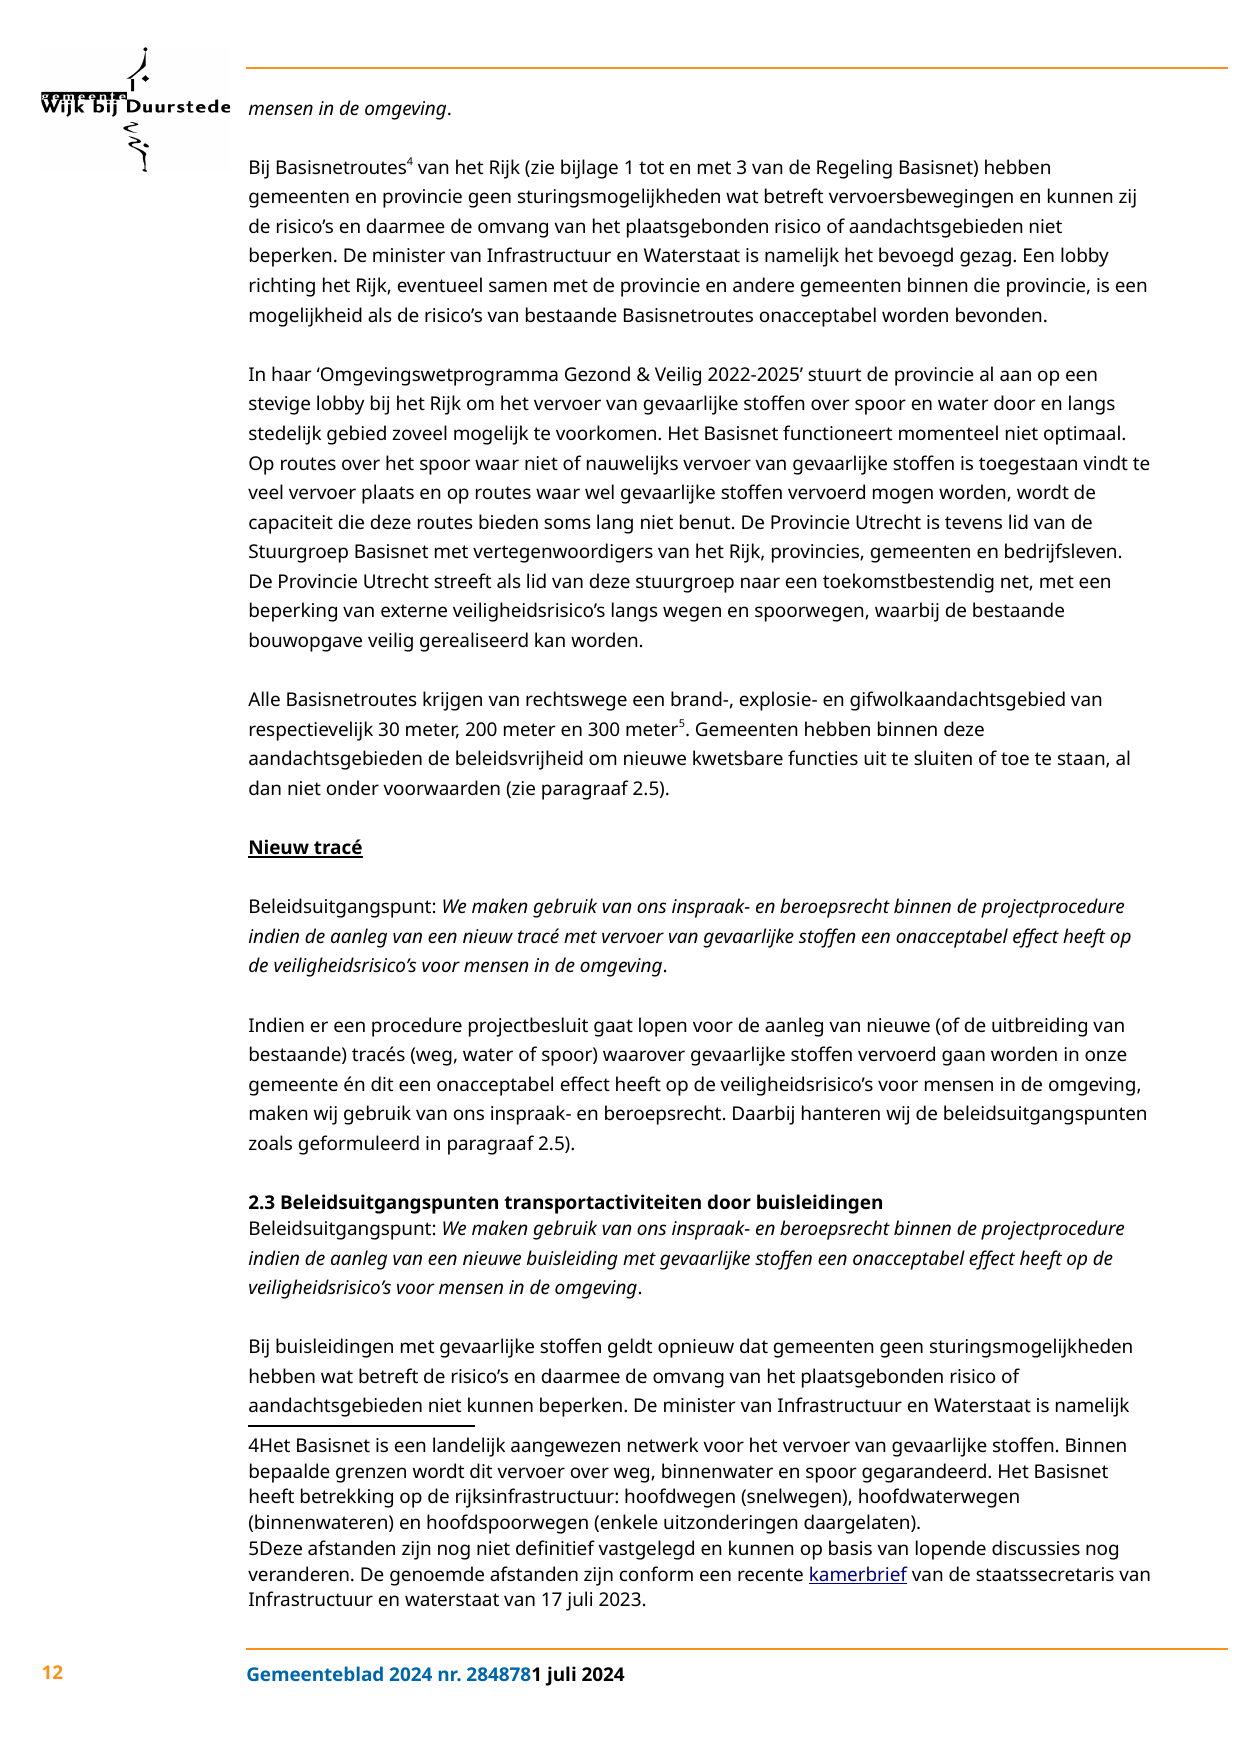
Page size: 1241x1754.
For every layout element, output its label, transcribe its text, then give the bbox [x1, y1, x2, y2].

text Beleidsuitgangspunt: We maken gebruik van ons inspraak- en beroepsrecht binnen de projectprocedure indien de aanleg van een nieuwe buisleiding met gevaarlijke stoffen een onacceptabel effect heeft op de veiligheidsrisico’s voor mensen in de omgeving. [248, 1215, 1152, 1300]
text Alle Basisnetroutes krijgen van rechtswege een brand-, explosie- en gifwolkaandachtsgebied van respectievelijk 30 meter, 200 meter en 300 meter. Gemeenten hebben binnen deze aandachtsgebieden de beleidsvrijheid om nieuwe kwetsbare functies uit te sluiten of toe te staan, al dan niet onder voorwaarden (zie paragraaf 2.5). [248, 686, 1152, 801]
text In haar ‘Omgevingswetprogramma Gezond & Veilig 2022-2025’ stuurt de provincie al aan op een stevige lobby bij het Rijk om het vervoer van gevaarlijke stoffen over spoor en water door en langs stedelijk gebied zoveel mogelijk te voorkomen. Het Basisnet functioneert momenteel niet optimaal. Op routes over het spoor waar niet of nauwelijks vervoer van gevaarlijke stoffen is toegestaan vindt te veel vervoer plaats en op routes waar wel gevaarlijke stoffen vervoerd mogen worden, wordt de capaciteit die deze routes bieden soms lang niet benut. De Provincie Utrecht is tevens lid van de Stuurgroep Basisnet met vertegenwoordigers van het Rijk, provincies, gemeenten en bedrijfsleven. De Provincie Utrecht streeft als lid van deze stuurgroep naar een toekomstbestendig net, met een beperking van externe veiligheidsrisico’s langs wegen en spoorwegen, waarbij de bestaande bouwopgave veilig gerealiseerd kan worden. [248, 361, 1152, 653]
text Het Basisnet is een landelijk aangewezen netwerk voor het vervoer van gevaarlijke stoffen. Binnen bepaalde grenzen wordt dit vervoer over weg, binnenwater en spoor gegarandeerd. Het Basisnet heeft betrekking op de rijksinfrastructuur: hoofdwegen (snelwegen), hoofdwaterwegen (binnenwateren) en hoofdspoorwegen (enkele uitzonderingen daargelaten). [248, 1432, 1152, 1535]
text Beleidsuitgangspunt: We maken gebruik van ons inspraak- en beroepsrecht binnen de projectprocedure indien de aanleg van een nieuw tracé met vervoer van gevaarlijke stoffen een onacceptabel effect heeft op de veiligheidsrisico’s voor mensen in de omgeving. [248, 893, 1152, 978]
text Nieuw tracé [248, 834, 1152, 860]
text Bij Basisnetroutes van het Rijk (zie bijlage 1 tot en met 3 van de Regeling Basisnet) hebben gemeenten en provincie geen sturingsmogelijkheden wat betreft vervoersbewegingen en kunnen zij de risico’s en daarmee de omvang van het plaatsgebonden risico of aandachtsgebieden niet beperken. De minister van Infrastructuur en Waterstaat is namelijk het bevoegd gezag. Een lobby richting het Rijk, eventueel samen met de provincie en andere gemeenten binnen die provincie, is een mogelijkheid als de risico’s van bestaande Basisnetroutes onacceptabel worden bevonden. [248, 154, 1152, 328]
text Indien er een procedure projectbesluit gaat lopen voor de aanleg van nieuwe (of de uitbreiding van bestaande) tracés (weg, water of spoor) waarover gevaarlijke stoffen vervoerd gaan worden in onze gemeente én dit een onacceptabel effect heeft op de veiligheidsrisico’s voor mensen in de omgeving, maken wij gebruik van ons inspraak- en beroepsrecht. Daarbij hanteren wij de beleidsuitgangspunten zoals geformuleerd in paragraaf 2.5). [248, 1012, 1152, 1156]
text Bij buisleidingen met gevaarlijke stoffen geldt opnieuw dat gemeenten geen sturingsmogelijkheden hebben wat betreft de risico’s en daarmee de omvang van het plaatsgebonden risico of aandachtsgebieden niet kunnen beperken. De minister van Infrastructuur en Waterstaat is namelijk [248, 1333, 1152, 1418]
text Deze afstanden zijn nog niet definitief vastgelegd en kunnen op basis van lopende discussies nog veranderen. De genoemde afstanden zijn conform een recente kamerbrief van de staatssecretaris van Infrastructuur en waterstaat van 17 juli 2023. [248, 1535, 1152, 1612]
text 2.3 Beleidsuitgangspunten transportactiviteiten door buisleidingen [248, 1189, 1152, 1215]
picture [41, 47, 231, 172]
text mensen in de omgeving. [248, 95, 1152, 121]
